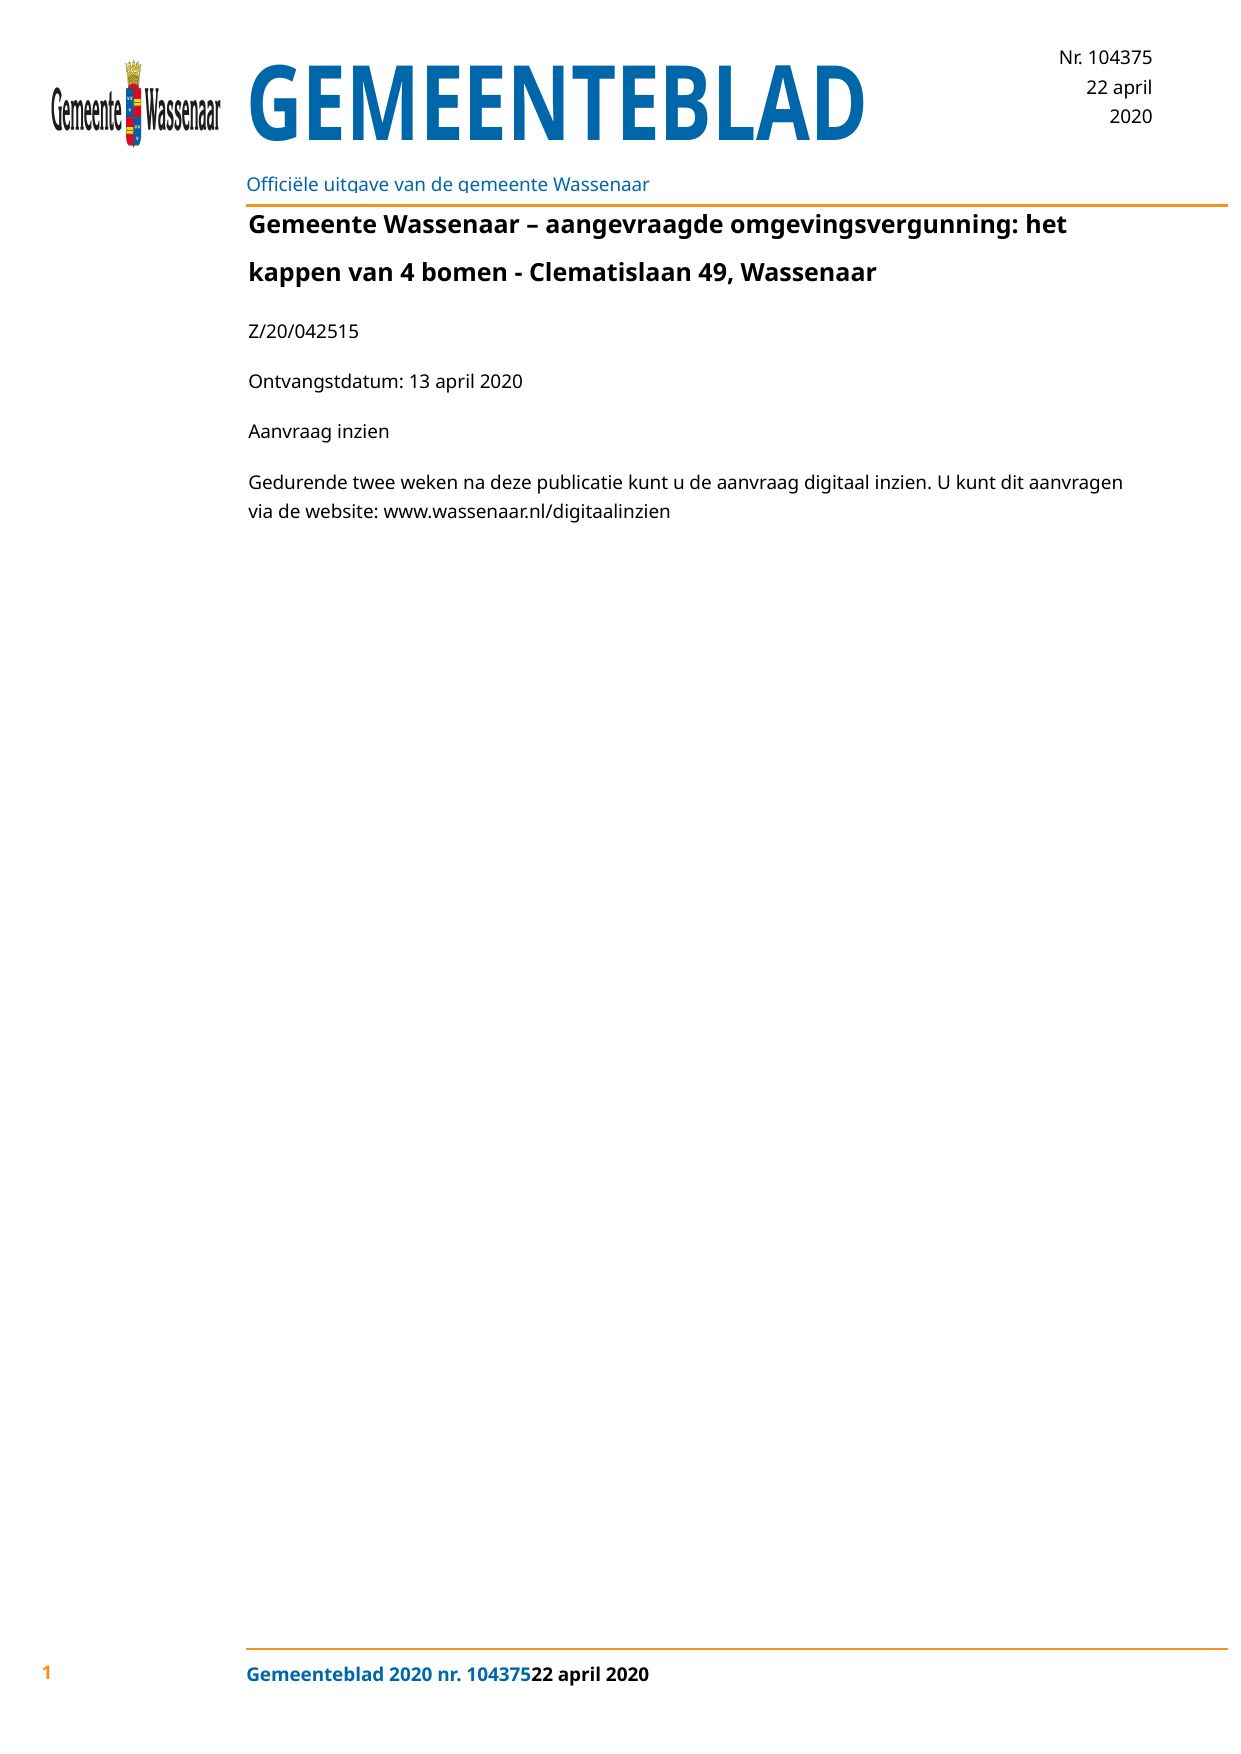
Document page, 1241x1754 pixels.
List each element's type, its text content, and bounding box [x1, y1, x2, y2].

text Gedurende twee weken na deze publicatie kunt u de aanvraag digitaal inzien. U kunt dit aanvragen via de website: www.wassenaar.nl/digitaalinzien [248, 469, 1152, 524]
picture [41, 47, 231, 172]
text Aanvraag inzien [248, 419, 1152, 444]
text Gemeente Wassenaar – aangevraagde omgevingsvergunning: het kappen van 4 bomen - Clematislaan 49, Wassenaar [248, 207, 1152, 288]
text Ontvangstdatum: 13 april 2020 [248, 368, 1152, 394]
text Z/20/042515 [248, 318, 1152, 344]
